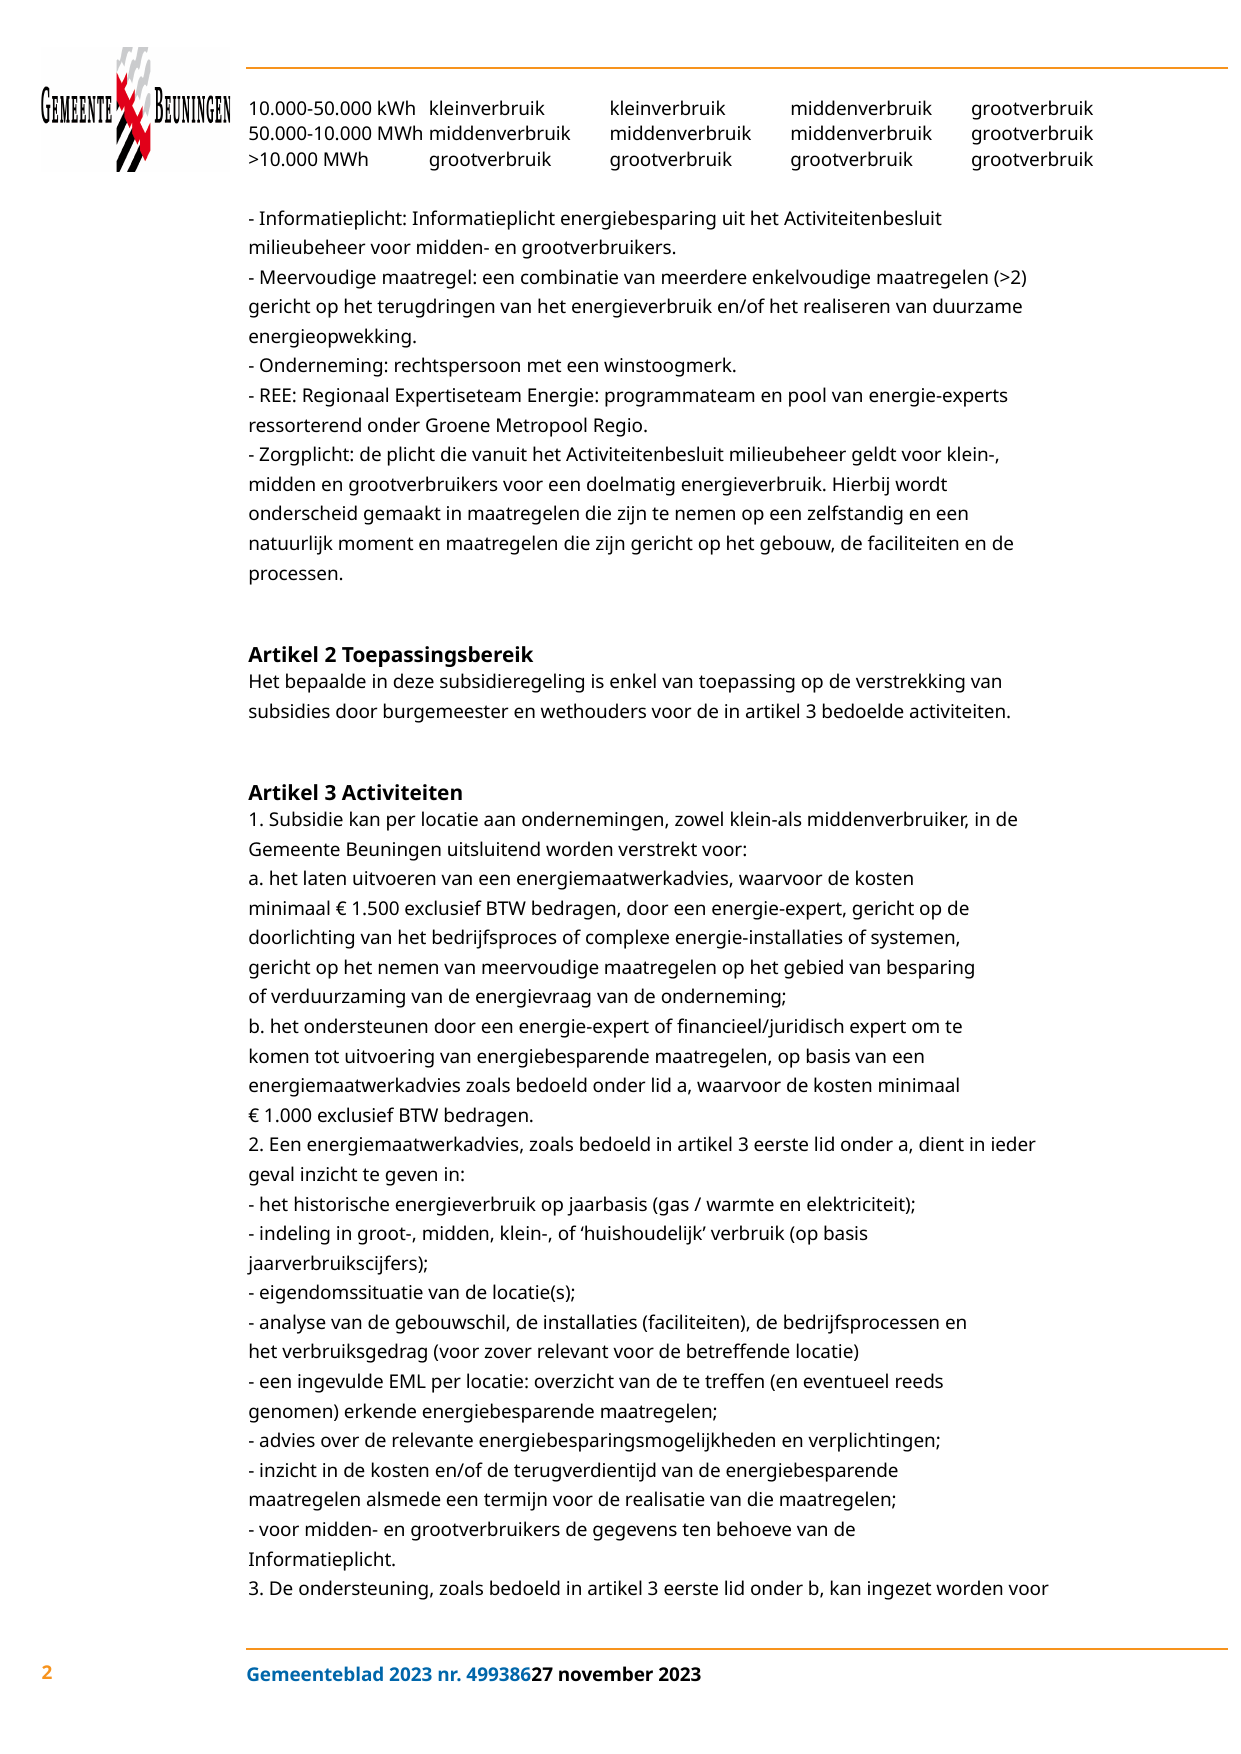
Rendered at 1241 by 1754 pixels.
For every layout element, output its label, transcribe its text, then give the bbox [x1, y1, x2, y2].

text komen tot uitvoering van energiebesparende maatregelen, op basis van een [248, 1043, 1152, 1069]
text energieopwekking. [248, 323, 1152, 349]
text Gemeente Beuningen uitsluitend worden verstrekt voor: [248, 836, 1152, 862]
text - analyse van de gebouwschil, de installaties (faciliteiten), de bedrijfsprocessen en [248, 1309, 1152, 1335]
table_cell kleinverbruik [429, 95, 609, 121]
text - eigendomssituatie van de locatie(s); [248, 1279, 1152, 1305]
text a. het laten uitvoeren van een energiemaatwerkadvies, waarvoor de kosten [248, 865, 1152, 891]
text natuurlijk moment en maatregelen die zijn gericht op het gebouw, de faciliteiten en de [248, 530, 1152, 556]
text Artikel 2 Toepassingsbereik [248, 640, 1152, 668]
table_cell grootverbruik [971, 121, 1152, 146]
text Artikel 3 Activiteiten [248, 778, 1152, 806]
table_cell grootverbruik [790, 146, 971, 172]
text - indeling in groot-, midden, klein-, of ‘huishoudelijk’ verbruik (op basis [248, 1220, 1152, 1246]
picture [41, 47, 231, 172]
text gericht op het nemen van meervoudige maatregelen op het gebied van besparing [248, 954, 1152, 980]
table_cell middenverbruik [790, 121, 971, 146]
text - voor midden- en grootverbruikers de gegevens ten behoeve van de [248, 1516, 1152, 1542]
text Informatieplicht. [248, 1546, 1152, 1572]
text midden en grootverbruikers voor een doelmatig energieverbruik. Hierbij wordt [248, 471, 1152, 497]
text - een ingevulde EML per locatie: overzicht van de te treffen (en eventueel reeds [248, 1368, 1152, 1394]
text ressorterend onder Groene Metropool Regio. [248, 412, 1152, 438]
table_cell grootverbruik [429, 146, 609, 172]
text - REE: Regionaal Expertiseteam Energie: programmateam en pool van energie-experts [248, 382, 1152, 408]
table_cell 10.000-50.000 kWh [248, 95, 429, 121]
text doorlichting van het bedrijfsproces of complexe energie-installaties of systemen, [248, 924, 1152, 950]
table_cell 50.000-10.000 MWh [248, 121, 429, 146]
table_cell grootverbruik [971, 95, 1152, 121]
text genomen) erkende energiebesparende maatregelen; [248, 1398, 1152, 1424]
text - Zorgplicht: de plicht die vanuit het Activiteitenbesluit milieubeheer geldt voor klein-, [248, 441, 1152, 467]
text - Meervoudige maatregel: een combinatie van meerdere enkelvoudige maatregelen (>2) [248, 264, 1152, 290]
text maatregelen alsmede een termijn voor de realisatie van die maatregelen; [248, 1487, 1152, 1512]
text b. het ondersteunen door een energie-expert of financieel/juridisch expert om te [248, 1013, 1152, 1039]
text subsidies door burgemeester en wethouders voor de in artikel 3 bedoelde activiteiten. [248, 698, 1152, 723]
text energiemaatwerkadvies zoals bedoeld onder lid a, waarvoor de kosten minimaal [248, 1072, 1152, 1098]
table_cell grootverbruik [609, 146, 790, 172]
text 3. De ondersteuning, zoals bedoeld in artikel 3 eerste lid onder b, kan ingezet worden voor [248, 1575, 1152, 1601]
text gericht op het terugdringen van het energieverbruik en/of het realiseren van duurzame [248, 293, 1152, 319]
text - advies over de relevante energiebesparingsmogelijkheden en verplichtingen; [248, 1427, 1152, 1453]
text onderscheid gemaakt in maatregelen die zijn te nemen op een zelfstandig en een [248, 501, 1152, 526]
text - het historische energieverbruik op jaarbasis (gas / warmte en elektriciteit); [248, 1191, 1152, 1217]
text geval inzicht te geven in: [248, 1161, 1152, 1187]
text 2. Een energiemaatwerkadvies, zoals bedoeld in artikel 3 eerste lid onder a, dient in ieder [248, 1132, 1152, 1157]
table_cell middenverbruik [429, 121, 609, 146]
table_cell >10.000 MWh [248, 146, 429, 172]
table_cell middenverbruik [609, 121, 790, 146]
table_cell grootverbruik [971, 146, 1152, 172]
table_cell middenverbruik [790, 95, 971, 121]
text € 1.000 exclusief BTW bedragen. [248, 1102, 1152, 1128]
text processen. [248, 560, 1152, 586]
text of verduurzaming van de energievraag van de onderneming; [248, 984, 1152, 1009]
text jaarverbruikscijfers); [248, 1250, 1152, 1276]
table_cell kleinverbruik [609, 95, 790, 121]
text minimaal € 1.500 exclusief BTW bedragen, door een energie-expert, gericht op de [248, 895, 1152, 921]
text Het bepaalde in deze subsidieregeling is enkel van toepassing op de verstrekking van [248, 668, 1152, 694]
text het verbruiksgedrag (voor zover relevant voor de betreffende locatie) [248, 1339, 1152, 1364]
text - inzicht in de kosten en/of de terugverdientijd van de energiebesparende [248, 1457, 1152, 1483]
text - Onderneming: rechtspersoon met een winstoogmerk. [248, 353, 1152, 378]
text milieubeheer voor midden- en grootverbruikers. [248, 234, 1152, 260]
text 1. Subsidie kan per locatie aan ondernemingen, zowel klein-als middenverbruiker, in de [248, 806, 1152, 832]
text - Informatieplicht: Informatieplicht energiebesparing uit het Activiteitenbesluit [248, 205, 1152, 231]
